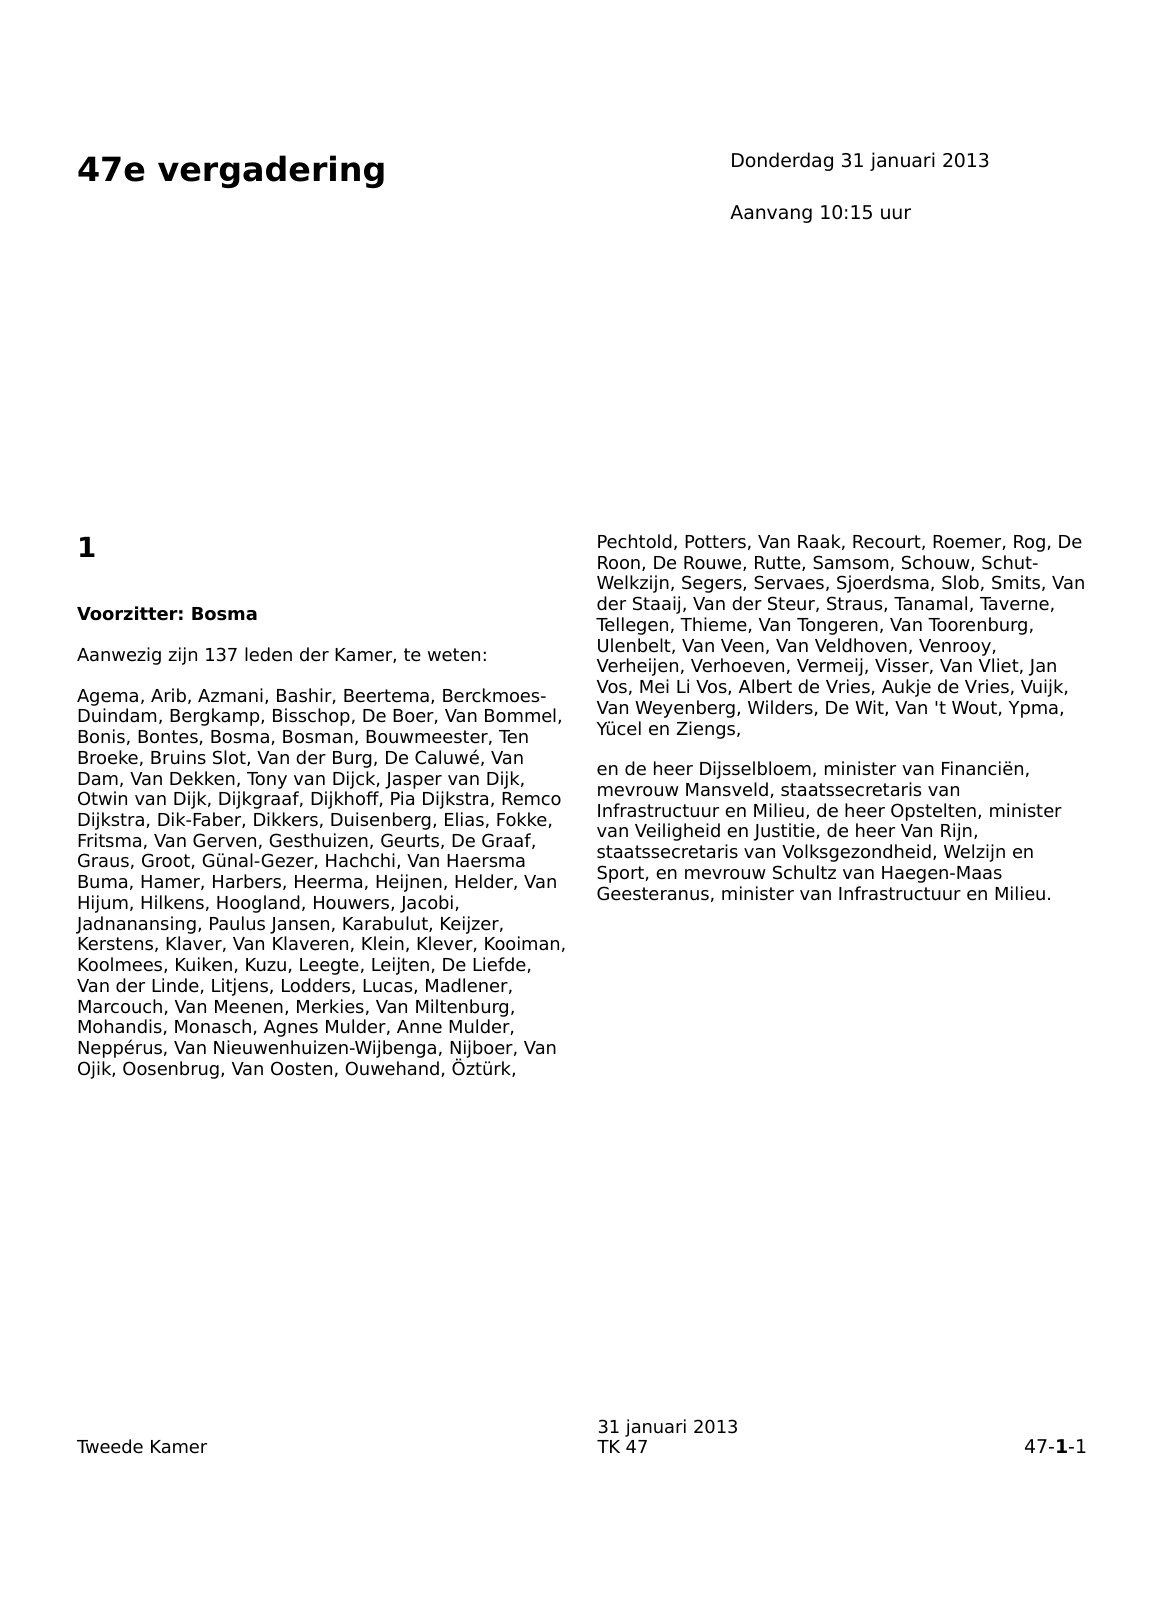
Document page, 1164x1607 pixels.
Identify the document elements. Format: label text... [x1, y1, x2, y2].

table_header 47e vergadering [77, 150, 730, 254]
text Voorzitter: Bosma [77, 604, 567, 625]
text Agema, Arib, Azmani, Bashir, Beertema, Berckmoes-Duindam, Bergkamp, Bisschop, De Boer, Van Bommel, Bonis, Bontes, Bosma, Bosman, Bouwmeester, Ten Broeke, Bruins Slot, Van der Burg, De Caluwé, Van Dam, Van Dekken, Tony van Dijck, Jasper van Dijk, Otwin van Dijk, Dijkgraaf, Dijkhoff, Pia Dijkstra, Remco Dijkstra, Dik-Faber, Dikkers, Duisenberg, Elias, Fokke, Fritsma, Van Gerven, Gesthuizen, Geurts, De Graaf, Graus, Groot, Günal-Gezer, Hachchi, Van Haersma Buma, Hamer, Harbers, Heerma, Heijnen, Helder, Van Hijum, Hilkens, Hoogland, Houwers, Jacobi, Jadnanansing, Paulus Jansen, Karabulut, Keijzer, Kerstens, Klaver, Van Klaveren, Klein, Klever, Kooiman, Koolmees, Kuiken, Kuzu, Leegte, Leijten, De Liefde, Van der Linde, Litjens, Lodders, Lucas, Madlener, Marcouch, Van Meenen, Merkies, Van Miltenburg, Mohandis, Monasch, Agnes Mulder, Anne Mulder, Neppérus, Van Nieuwenhuizen-Wijbenga, Nijboer, Van Ojik, Oosenbrug, Van Oosten, Ouwehand, Öztürk, [77, 686, 567, 1079]
text Pechtold, Potters, Van Raak, Recourt, Roemer, Rog, De Roon, De Rouwe, Rutte, Samsom, Schouw, Schut-Welkzijn, Segers, Servaes, Sjoerdsma, Slob, Smits, Van der Staaij, Van der Steur, Straus, Tanamal, Taverne, Tellegen, Thieme, Van Tongeren, Van Toorenburg, Ulenbelt, Van Veen, Van Veldhoven, Venrooy, Verheijen, Verhoeven, Vermeij, Visser, Van Vliet, Jan Vos, Mei Li Vos, Albert de Vries, Aukje de Vries, Vuijk, Van Weyenberg, Wilders, De Wit, Van 't Wout, Ypma, Yücel en Ziengs, [596, 532, 1087, 739]
text Aanwezig zijn 137 leden der Kamer, te weten: [77, 645, 567, 666]
table_cell Aanvang 10:15 uur [730, 202, 1087, 254]
table_header Donderdag 31 januari 2013 [730, 150, 1087, 202]
title 1 [77, 532, 567, 564]
text en de heer Dijsselbloem, minister van Financiën, mevrouw Mansveld, staatssecretaris van Infrastructuur en Milieu, de heer Opstelten, minister van Veiligheid en Justitie, de heer Van Rijn, staatssecretaris van Volksgezondheid, Welzijn en Sport, en mevrouw Schultz van Haegen-Maas Geesteranus, minister van Infrastructuur en Milieu. [596, 759, 1087, 904]
